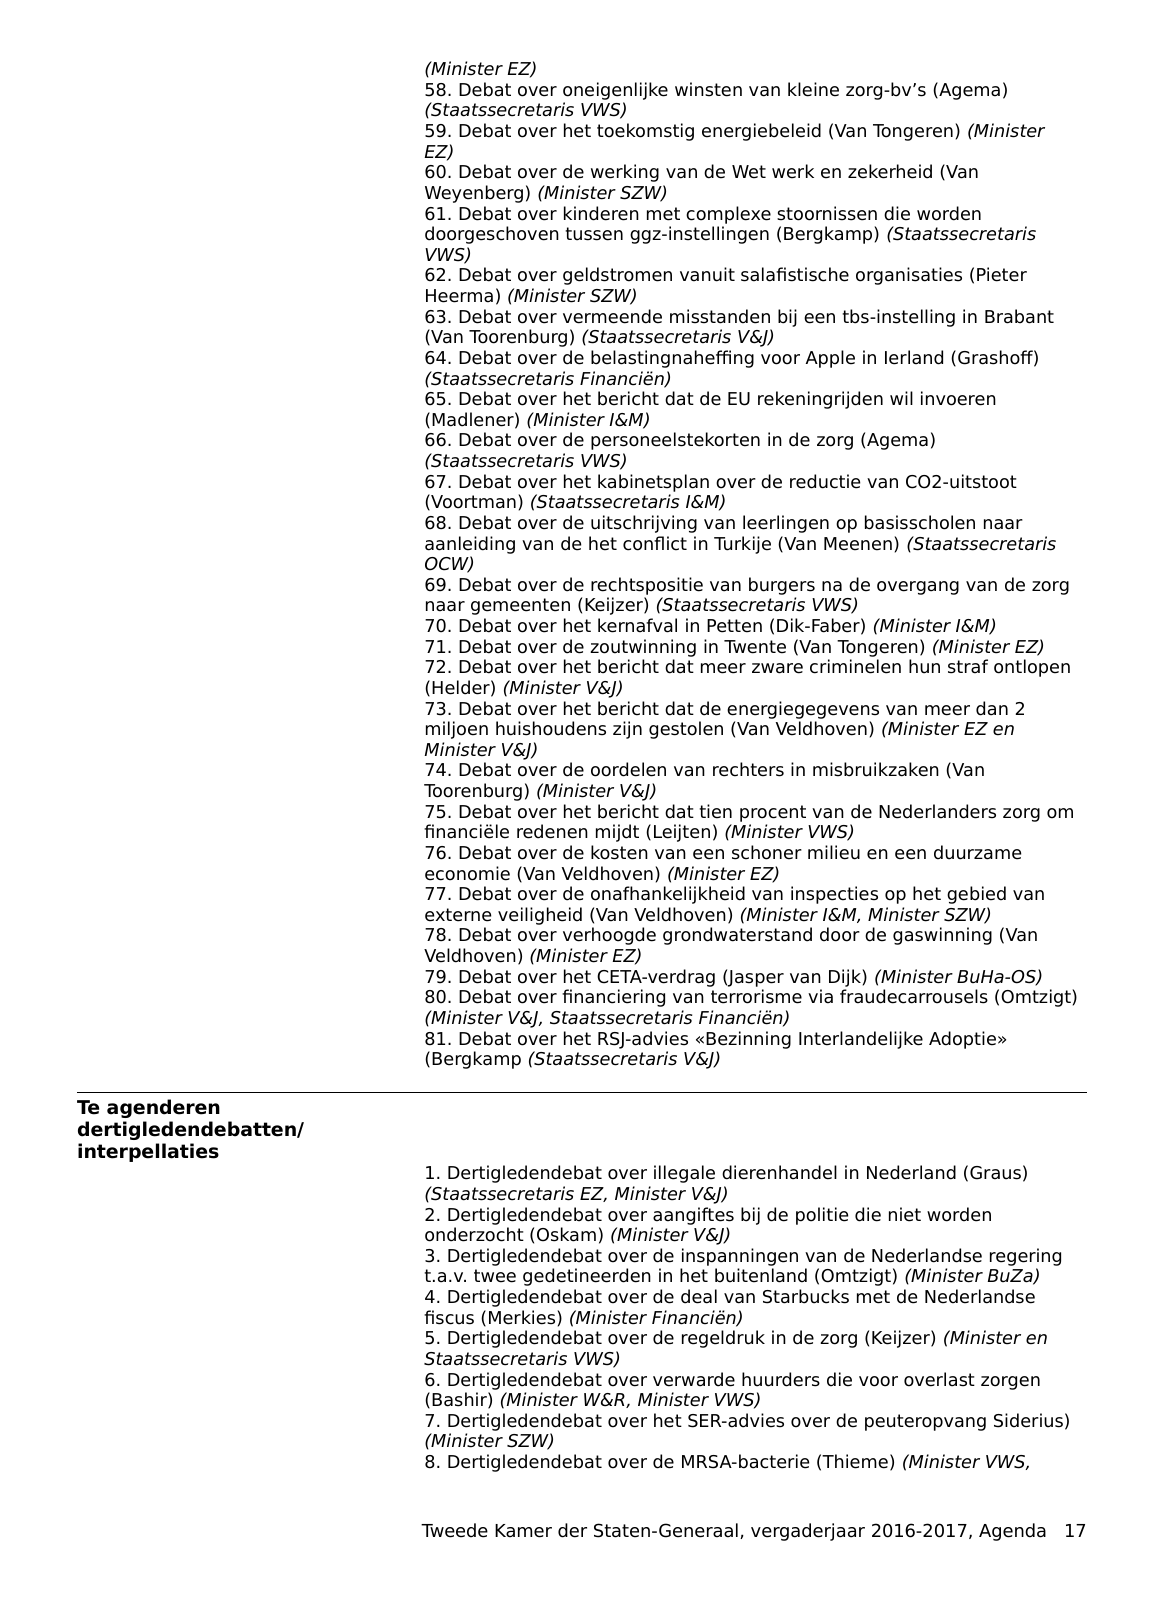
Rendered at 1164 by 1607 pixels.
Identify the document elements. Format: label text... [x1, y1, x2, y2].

table_cell [401, 967, 418, 987]
table_cell [77, 987, 401, 1028]
table_cell [401, 204, 418, 265]
table_cell [401, 987, 418, 1028]
table_cell [401, 430, 418, 472]
table_cell [77, 265, 401, 307]
table_cell [77, 307, 401, 348]
table_cell 69. Debat over de rechtspositie van burgers na de overgang van de zorg naar gemeenten (Keijzer) (Staatssecretaris VWS) [418, 575, 1087, 616]
table_header [401, 1093, 418, 1163]
table_cell [401, 1287, 418, 1328]
table_cell [401, 760, 418, 802]
table_cell 81. Debat over het RSJ-advies «Bezinning Interlandelijke Adoptie» (Bergkamp (Staatssecretaris V&J) [418, 1029, 1087, 1070]
table_cell [77, 1163, 401, 1204]
table_cell 77. Debat over de onafhankelijkheid van inspecties op het gebied van externe veiligheid (Van Veldhoven) (Minister I&M, Minister SZW) [418, 884, 1087, 925]
table_cell [77, 967, 401, 987]
table_cell (Minister EZ) [418, 59, 1087, 80]
table_cell 75. Debat over het bericht dat tien procent van de Nederlanders zorg om financiële redenen mijdt (Leijten) (Minister VWS) [418, 802, 1087, 843]
table_cell [401, 162, 418, 203]
table_cell [77, 1328, 401, 1369]
table_cell [401, 472, 418, 513]
table_cell 5. Dertigledendebat over de regeldruk in de zorg (Keijzer) (Minister en Staatssecretaris VWS) [418, 1328, 1087, 1369]
table_cell [401, 657, 418, 698]
table_cell 62. Debat over geldstromen vanuit salafistische organisaties (Pieter Heerma) (Minister SZW) [418, 265, 1087, 307]
table_cell [77, 80, 401, 121]
table_cell [401, 1029, 418, 1070]
table_cell [401, 884, 418, 925]
table_cell 59. Debat over het toekomstig energiebeleid (Van Tongeren) (Minister EZ) [418, 121, 1087, 162]
table_cell [401, 80, 418, 121]
table_header [418, 1093, 1087, 1163]
table_cell [77, 513, 401, 575]
table_cell [401, 348, 418, 389]
table_cell [401, 802, 418, 843]
table_cell [77, 843, 401, 884]
table_cell 73. Debat over het bericht dat de energiegegevens van meer dan 2 miljoen huishoudens zijn gestolen (Van Veldhoven) (Minister EZ en Minister V&J) [418, 699, 1087, 760]
table_cell 63. Debat over vermeende misstanden bij een tbs-instelling in Brabant (Van Toorenburg) (Staatssecretaris V&J) [418, 307, 1087, 348]
table_cell 67. Debat over het kabinetsplan over de reductie van CO2-uitstoot (Voortman) (Staatssecretaris I&M) [418, 472, 1087, 513]
table_cell 60. Debat over de werking van de Wet werk en zekerheid (Van Weyenberg) (Minister SZW) [418, 162, 1087, 203]
table_cell [401, 843, 418, 884]
table_cell 58. Debat over oneigenlijke winsten van kleine zorg-bv’s (Agema) (Staatssecretaris VWS) [418, 80, 1087, 121]
table_cell 76. Debat over de kosten van een schoner milieu en een duurzame economie (Van Veldhoven) (Minister EZ) [418, 843, 1087, 884]
table_cell 80. Debat over financiering van terrorisme via fraudecarrousels (Omtzigt) (Minister V&J, Staatssecretaris Financiën) [418, 987, 1087, 1028]
table_cell [401, 389, 418, 430]
table_cell [401, 59, 418, 80]
table_cell [77, 925, 401, 967]
table_cell [401, 637, 418, 657]
table_cell [77, 699, 401, 760]
table_cell 6. Dertigledendebat over verwarde huurders die voor overlast zorgen (Bashir) (Minister W&R, Minister VWS) [418, 1370, 1087, 1411]
table_cell [77, 884, 401, 925]
table_cell [77, 1370, 401, 1411]
table_cell [401, 1452, 418, 1473]
table_cell 64. Debat over de belastingnaheffing voor Apple in Ierland (Grashoff) (Staatssecretaris Financiën) [418, 348, 1087, 389]
table_cell [401, 1205, 418, 1246]
table_cell [401, 307, 418, 348]
table_cell 72. Debat over het bericht dat meer zware criminelen hun straf ontlopen (Helder) (Minister V&J) [418, 657, 1087, 698]
table_cell [77, 430, 401, 472]
table_cell 70. Debat over het kernafval in Petten (Dik-Faber) (Minister I&M) [418, 616, 1087, 637]
table_cell [77, 348, 401, 389]
table_cell [401, 513, 418, 575]
table_cell [401, 699, 418, 760]
table_cell [77, 1205, 401, 1246]
table_cell [401, 925, 418, 967]
table_cell 66. Debat over de personeelstekorten in de zorg (Agema) (Staatssecretaris VWS) [418, 430, 1087, 472]
table_cell 1. Dertigledendebat over illegale dierenhandel in Nederland (Graus) (Staatssecretaris EZ, Minister V&J) [418, 1163, 1087, 1204]
table_cell 3. Dertigledendebat over de inspanningen van de Nederlandse regering t.a.v. twee gedetineerden in het buitenland (Omtzigt) (Minister BuZa) [418, 1246, 1087, 1287]
table_cell 71. Debat over de zoutwinning in Twente (Van Tongeren) (Minister EZ) [418, 637, 1087, 657]
table_cell 8. Dertigledendebat over de MRSA-bacterie (Thieme) (Minister VWS, [418, 1452, 1087, 1473]
table_cell [77, 472, 401, 513]
table_cell [401, 1370, 418, 1411]
table_cell [77, 1246, 401, 1287]
table_cell [77, 121, 401, 162]
table_cell 2. Dertigledendebat over aangiftes bij de politie die niet worden onderzocht (Oskam) (Minister V&J) [418, 1205, 1087, 1246]
table_cell 4. Dertigledendebat over de deal van Starbucks met de Nederlandse fiscus (Merkies) (Minister Financiën) [418, 1287, 1087, 1328]
table_cell [77, 389, 401, 430]
table_cell [401, 1163, 418, 1204]
table_cell [401, 1328, 418, 1369]
table_cell 7. Dertigledendebat over het SER-advies over de peuteropvang Siderius) (Minister SZW) [418, 1411, 1087, 1452]
table_cell [77, 637, 401, 657]
table_cell [77, 162, 401, 203]
table_cell [77, 616, 401, 637]
table_cell 78. Debat over verhoogde grondwaterstand door de gaswinning (Van Veldhoven) (Minister EZ) [418, 925, 1087, 967]
table_cell 61. Debat over kinderen met complexe stoornissen die worden doorgeschoven tussen ggz-instellingen (Bergkamp) (Staatssecretaris VWS) [418, 204, 1087, 265]
table_cell [401, 265, 418, 307]
table_cell [77, 1411, 401, 1452]
table_cell [401, 575, 418, 616]
table_cell [77, 760, 401, 802]
table_cell 74. Debat over de oordelen van rechters in misbruikzaken (Van Toorenburg) (Minister V&J) [418, 760, 1087, 802]
table_cell [77, 204, 401, 265]
table_cell [77, 59, 401, 80]
table_cell [401, 1411, 418, 1452]
table_header Te agenderen dertigledendebatten/ interpellaties [77, 1093, 401, 1163]
table_cell [401, 616, 418, 637]
table_cell [77, 1029, 401, 1070]
table_cell [77, 1452, 401, 1473]
table_cell 65. Debat over het bericht dat de EU rekeningrijden wil invoeren (Madlener) (Minister I&M) [418, 389, 1087, 430]
table_cell [401, 1246, 418, 1287]
table_cell [77, 575, 401, 616]
table_cell [77, 657, 401, 698]
table_cell 79. Debat over het CETA-verdrag (Jasper van Dijk) (Minister BuHa-OS) [418, 967, 1087, 987]
table_cell [77, 1287, 401, 1328]
table_cell 68. Debat over de uitschrijving van leerlingen op basisscholen naar aanleiding van de het conflict in Turkije (Van Meenen) (Staatssecretaris OCW) [418, 513, 1087, 575]
table_cell [401, 121, 418, 162]
table_cell [77, 802, 401, 843]
